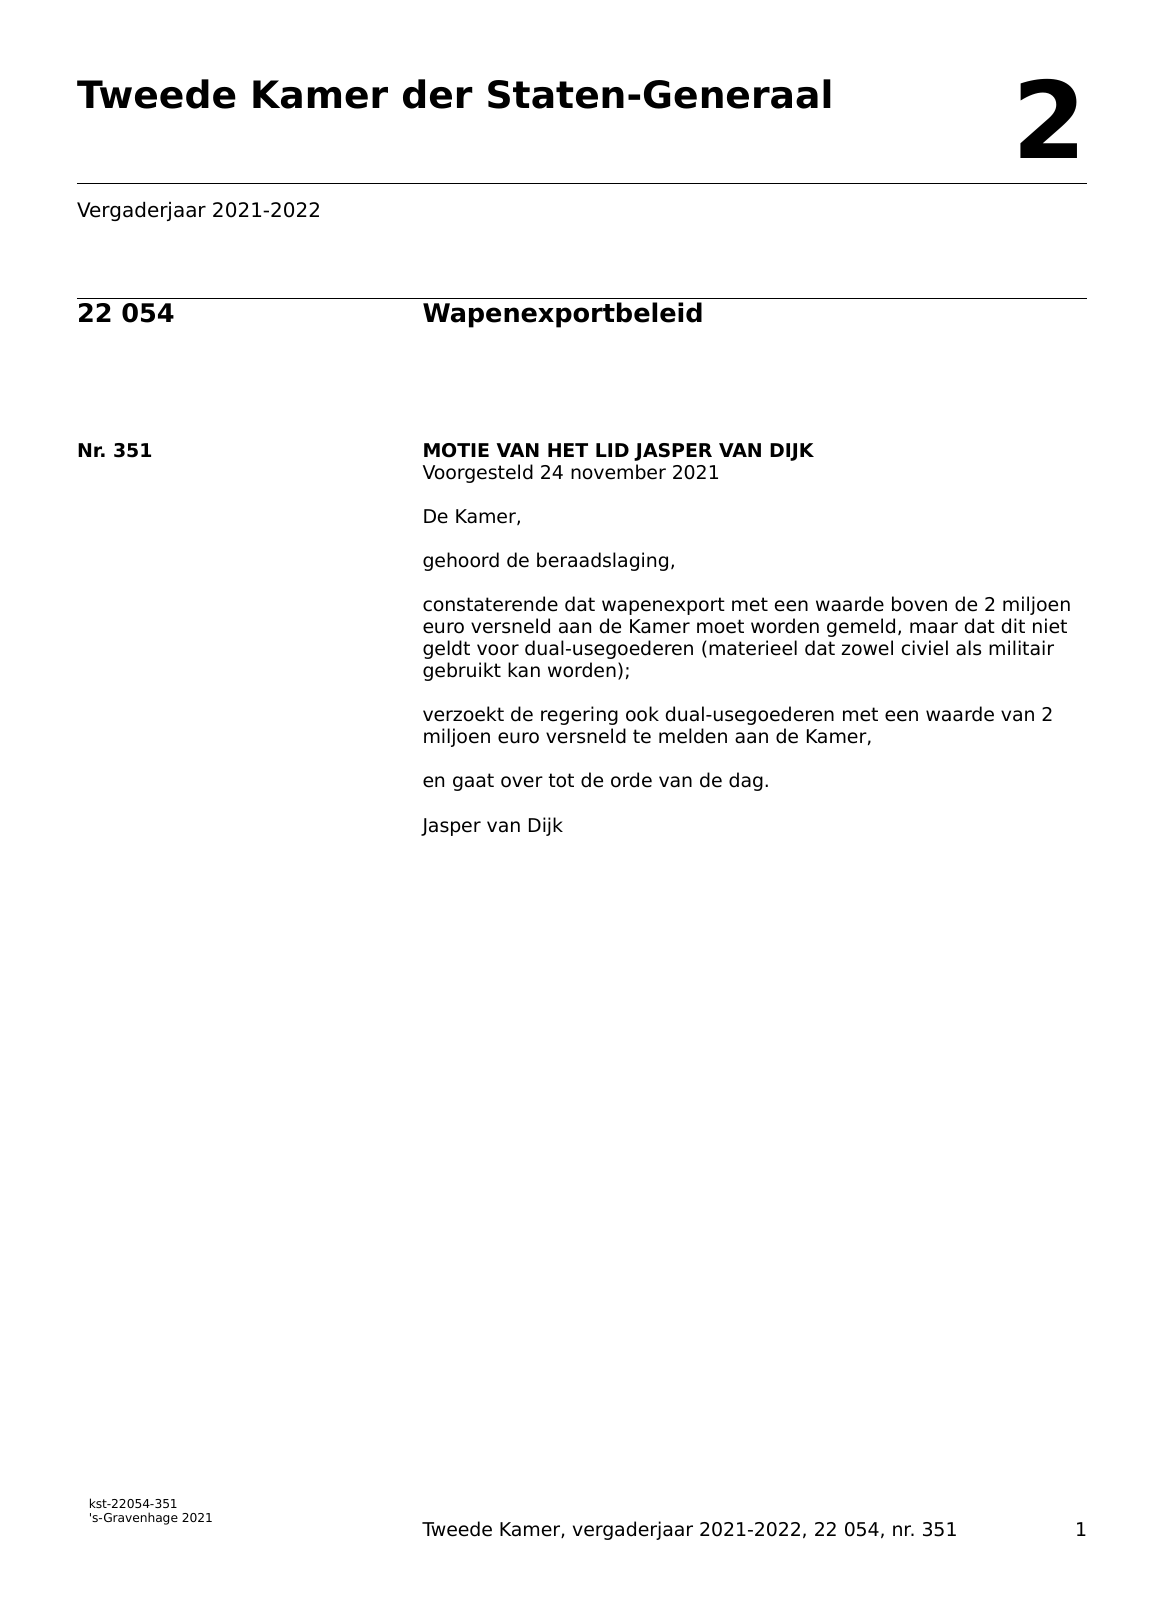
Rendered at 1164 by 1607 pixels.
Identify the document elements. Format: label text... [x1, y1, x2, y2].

text en gaat over tot de orde van de dag. [422, 770, 1087, 792]
subtitle 22 054 Wapenexportbeleid [77, 299, 1087, 329]
text Jasper van Dijk [422, 814, 1087, 837]
text constaterende dat wapenexport met een waarde boven de 2 miljoen euro versneld aan de Kamer moet worden gemeld, maar dat dit niet geldt voor dual-usegoederen (materieel dat zowel civiel als militair gebruikt kan worden); [422, 594, 1087, 682]
table_header 2 [886, 59, 1087, 183]
text verzoekt de regering ook dual-usegoederen met een waarde van 2 miljoen euro versneld te melden aan de Kamer, [422, 704, 1087, 748]
text De Kamer, [422, 506, 1087, 528]
text Voorgesteld 24 november 2021 [422, 462, 1087, 484]
subtitle Nr. 351 MOTIE VAN HET LID JASPER VAN DIJK [77, 440, 1087, 462]
text gehoord de beraadslaging, [422, 550, 1087, 572]
table_cell Vergaderjaar 2021-2022 [77, 184, 1087, 298]
table_header Tweede Kamer der Staten-Generaal [77, 59, 886, 183]
text kst-22054-351 [88, 1497, 323, 1511]
text 's-Gravenhage 2021 [88, 1511, 323, 1525]
